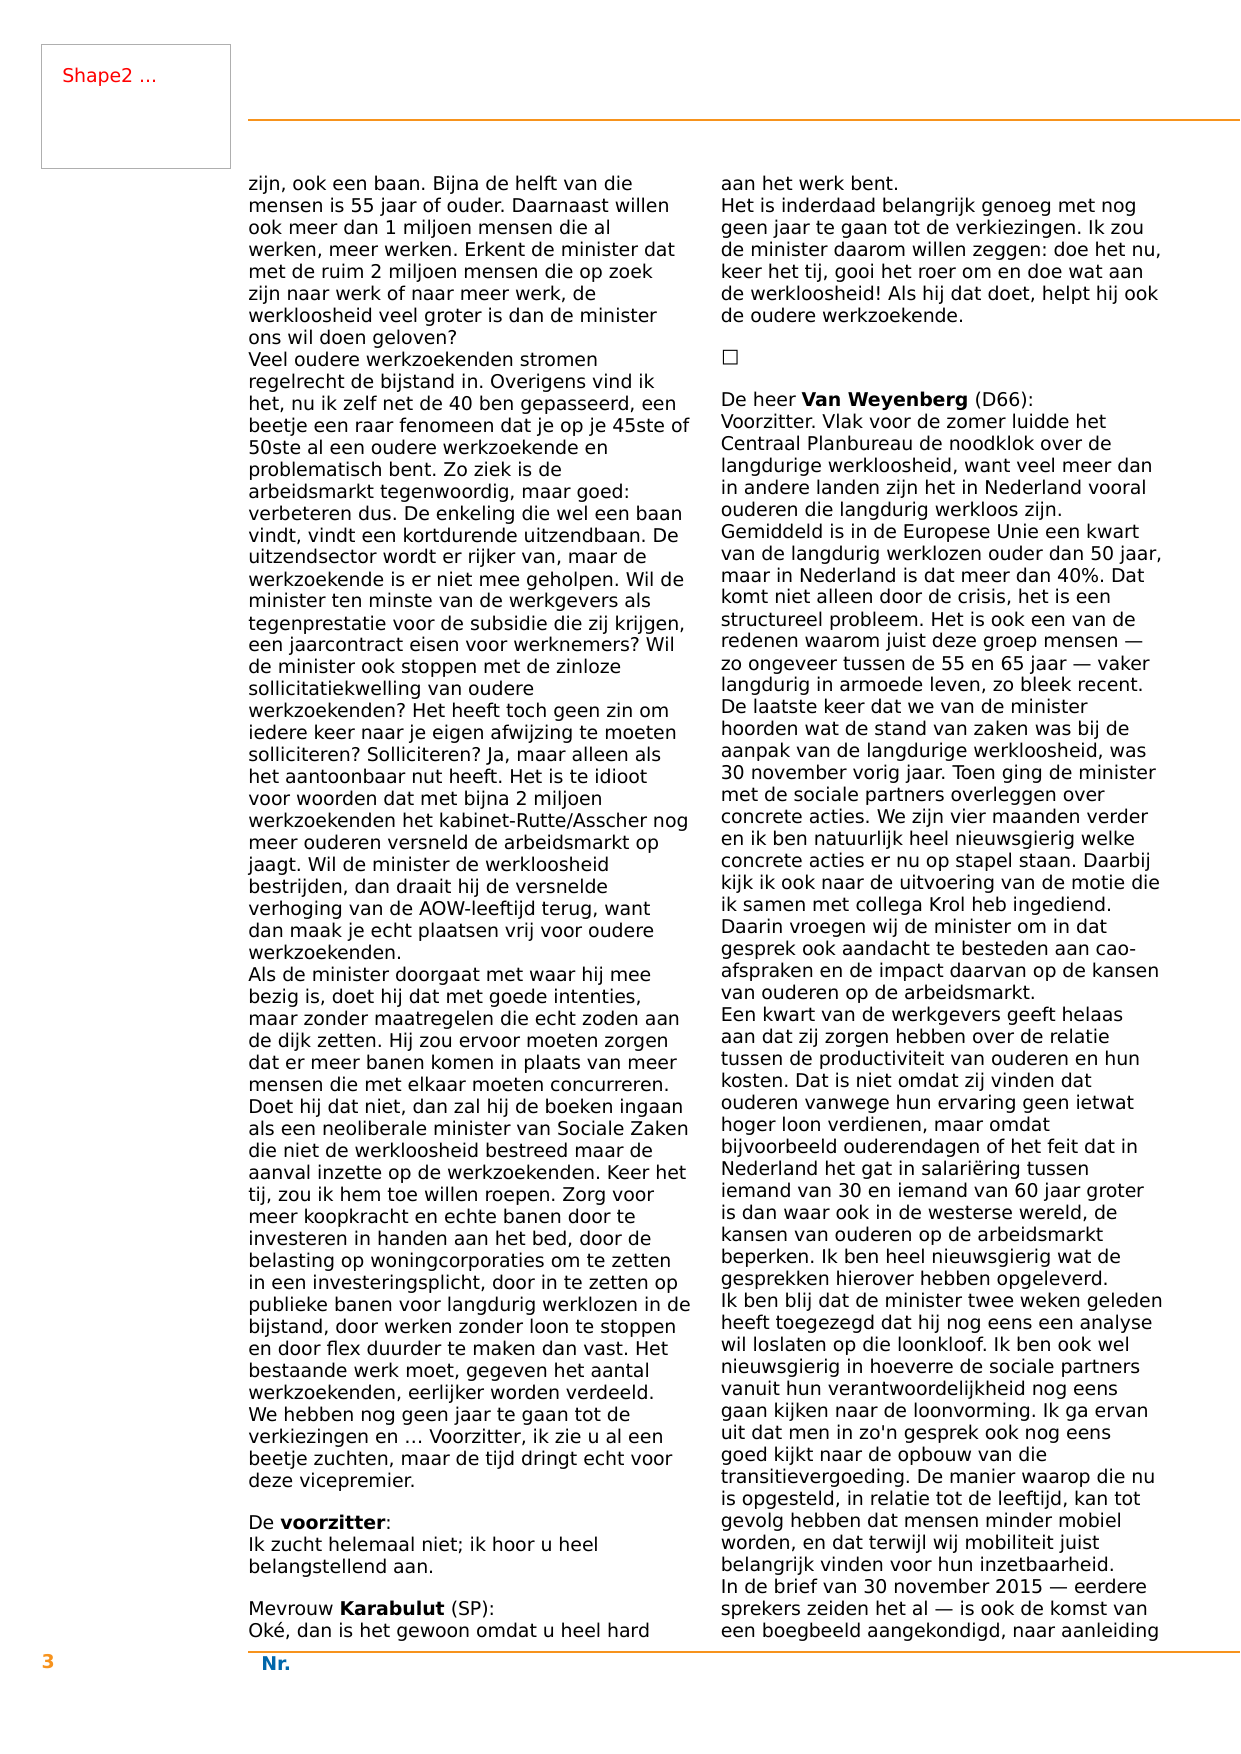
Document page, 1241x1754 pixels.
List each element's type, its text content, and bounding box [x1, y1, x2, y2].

text In de brief van 30 november 2015 — eerdere sprekers zeiden het al — is ook de komst van een boegbeeld aangekondigd, naar aanleiding [721, 1576, 1163, 1641]
text De voorzitter: [248, 1512, 691, 1533]
text Ik zucht helemaal niet; ik hoor u heel belangstellend aan. [248, 1533, 691, 1577]
text Als de minister doorgaat met waar hij mee bezig is, doet hij dat met goede intenties, maar zonder maatregelen die echt zoden aan de dijk zetten. Hij zou ervoor moeten zorgen dat er meer banen komen in plaats van meer mensen die met elkaar moeten concurreren. Doet hij dat niet, dan zal hij de boeken ingaan als een neoliberale minister van Sociale Zaken die niet de werkloosheid bestreed maar de aanval inzette op de werkzoekenden. Keer het tij, zou ik hem toe willen roepen. Zorg voor meer koopkracht en echte banen door te investeren in handen aan het bed, door de belasting op woningcorporaties om te zetten in een investeringsplicht, door in te zetten op publieke banen voor langdurig werklozen in de bijstand, door werken zonder loon te stoppen en door flex duurder te maken dan vast. Het bestaande werk moet, gegeven het aantal werkzoekenden, eerlijker worden verdeeld. [248, 964, 691, 1404]
text Voorzitter. Vlak voor de zomer luidde het Centraal Planbureau de noodklok over de langdurige werkloosheid, want veel meer dan in andere landen zijn het in Nederland vooral ouderen die langdurig werkloos zijn. Gemiddeld is in de Europese Unie een kwart van de langdurig werklozen ouder dan 50 jaar, maar in Nederland is dat meer dan 40%. Dat komt niet alleen door de crisis, het is een structureel probleem. Het is ook een van de redenen waarom juist deze groep mensen — zo ongeveer tussen de 55 en 65 jaar — vaker langdurig in armoede leven, zo bleek recent. De laatste keer dat we van de minister hoorden wat de stand van zaken was bij de aanpak van de langdurige werkloosheid, was 30 november vorig jaar. Toen ging de minister met de sociale partners overleggen over concrete acties. We zijn vier maanden verder en ik ben natuurlijk heel nieuwsgierig welke concrete acties er nu op stapel staan. Daarbij kijk ik ook naar de uitvoering van de motie die ik samen met collega Krol heb ingediend. Daarin vroegen wij de minister om in dat gesprek ook aandacht te besteden aan cao-afspraken en de impact daarvan op de kansen van ouderen op de arbeidsmarkt. [721, 411, 1163, 1004]
text Mevrouw Karabulut (SP): [248, 1597, 691, 1619]
text Een kwart van de werkgevers geeft helaas aan dat zij zorgen hebben over de relatie tussen de productiviteit van ouderen en hun kosten. Dat is niet omdat zij vinden dat ouderen vanwege hun ervaring geen ietwat hoger loon verdienen, maar omdat bijvoorbeeld ouderendagen of het feit dat in Nederland het gat in salariëring tussen iemand van 30 en iemand van 60 jaar groter is dan waar ook in de westerse wereld, de kansen van ouderen op de arbeidsmarkt beperken. Ik ben heel nieuwsgierig wat de gesprekken hierover hebben opgeleverd. [721, 1004, 1163, 1290]
text Oké, dan is het gewoon omdat u heel hard [248, 1619, 691, 1641]
text Veel oudere werkzoekenden stromen regelrecht de bijstand in. Overigens vind ik het, nu ik zelf net de 40 ben gepasseerd, een beetje een raar fenomeen dat je op je 45ste of 50ste al een oudere werkzoekende en problematisch bent. Zo ziek is de arbeidsmarkt tegenwoordig, maar goed: verbeteren dus. De enkeling die wel een baan vindt, vindt een kortdurende uitzendbaan. De uitzendsector wordt er rijker van, maar de werkzoekende is er niet mee geholpen. Wil de minister ten minste van de werkgevers als tegenprestatie voor de subsidie die zij krijgen, een jaarcontract eisen voor werknemers? Wil de minister ook stoppen met de zinloze sollicitatiekwelling van oudere werkzoekenden? Het heeft toch geen zin om iedere keer naar je eigen afwijzing te moeten solliciteren? Solliciteren? Ja, maar alleen als het aantoonbaar nut heeft. Het is te idioot voor woorden dat met bijna 2 miljoen werkzoekenden het kabinet-Rutte/Asscher nog meer ouderen versneld de arbeidsmarkt op jaagt. Wil de minister de werkloosheid bestrijden, dan draait hij de versnelde verhoging van de AOW-leeftijd terug, want dan maak je echt plaatsen vrij voor oudere werkzoekenden. [248, 349, 691, 964]
text We hebben nog geen jaar te gaan tot de verkiezingen en … Voorzitter, ik zie u al een beetje zuchten, maar de tijd dringt echt voor deze vicepremier. [248, 1404, 691, 1492]
text Ik ben blij dat de minister twee weken geleden heeft toegezegd dat hij nog eens een analyse wil loslaten op die loonkloof. Ik ben ook wel nieuwsgierig in hoeverre de sociale partners vanuit hun verantwoordelijkheid nog eens gaan kijken naar de loonvorming. Ik ga ervan uit dat men in zo'n gesprek ook nog eens goed kijkt naar de opbouw van die transitievergoeding. De manier waarop die nu is opgesteld, in relatie tot de leeftijd, kan tot gevolg hebben dat mensen minder mobiel worden, en dat terwijl wij mobiliteit juist belangrijk vinden voor hun inzetbaarheid. [721, 1290, 1163, 1576]
text ⬜ [721, 347, 1163, 369]
text De heer Van Weyenberg (D66): [721, 389, 1163, 411]
text aan het werk bent. [721, 173, 1163, 195]
text zijn, ook een baan. Bijna de helft van die mensen is 55 jaar of ouder. Daarnaast willen ook meer dan 1 miljoen mensen die al werken, meer werken. Erkent de minister dat met de ruim 2 miljoen mensen die op zoek zijn naar werk of naar meer werk, de werkloosheid veel groter is dan de minister ons wil doen geloven? [248, 173, 691, 349]
text Het is inderdaad belangrijk genoeg met nog geen jaar te gaan tot de verkiezingen. Ik zou de minister daarom willen zeggen: doe het nu, keer het tij, gooi het roer om en doe wat aan de werkloosheid! Als hij dat doet, helpt hij ook de oudere werkzoekende. [721, 195, 1163, 327]
